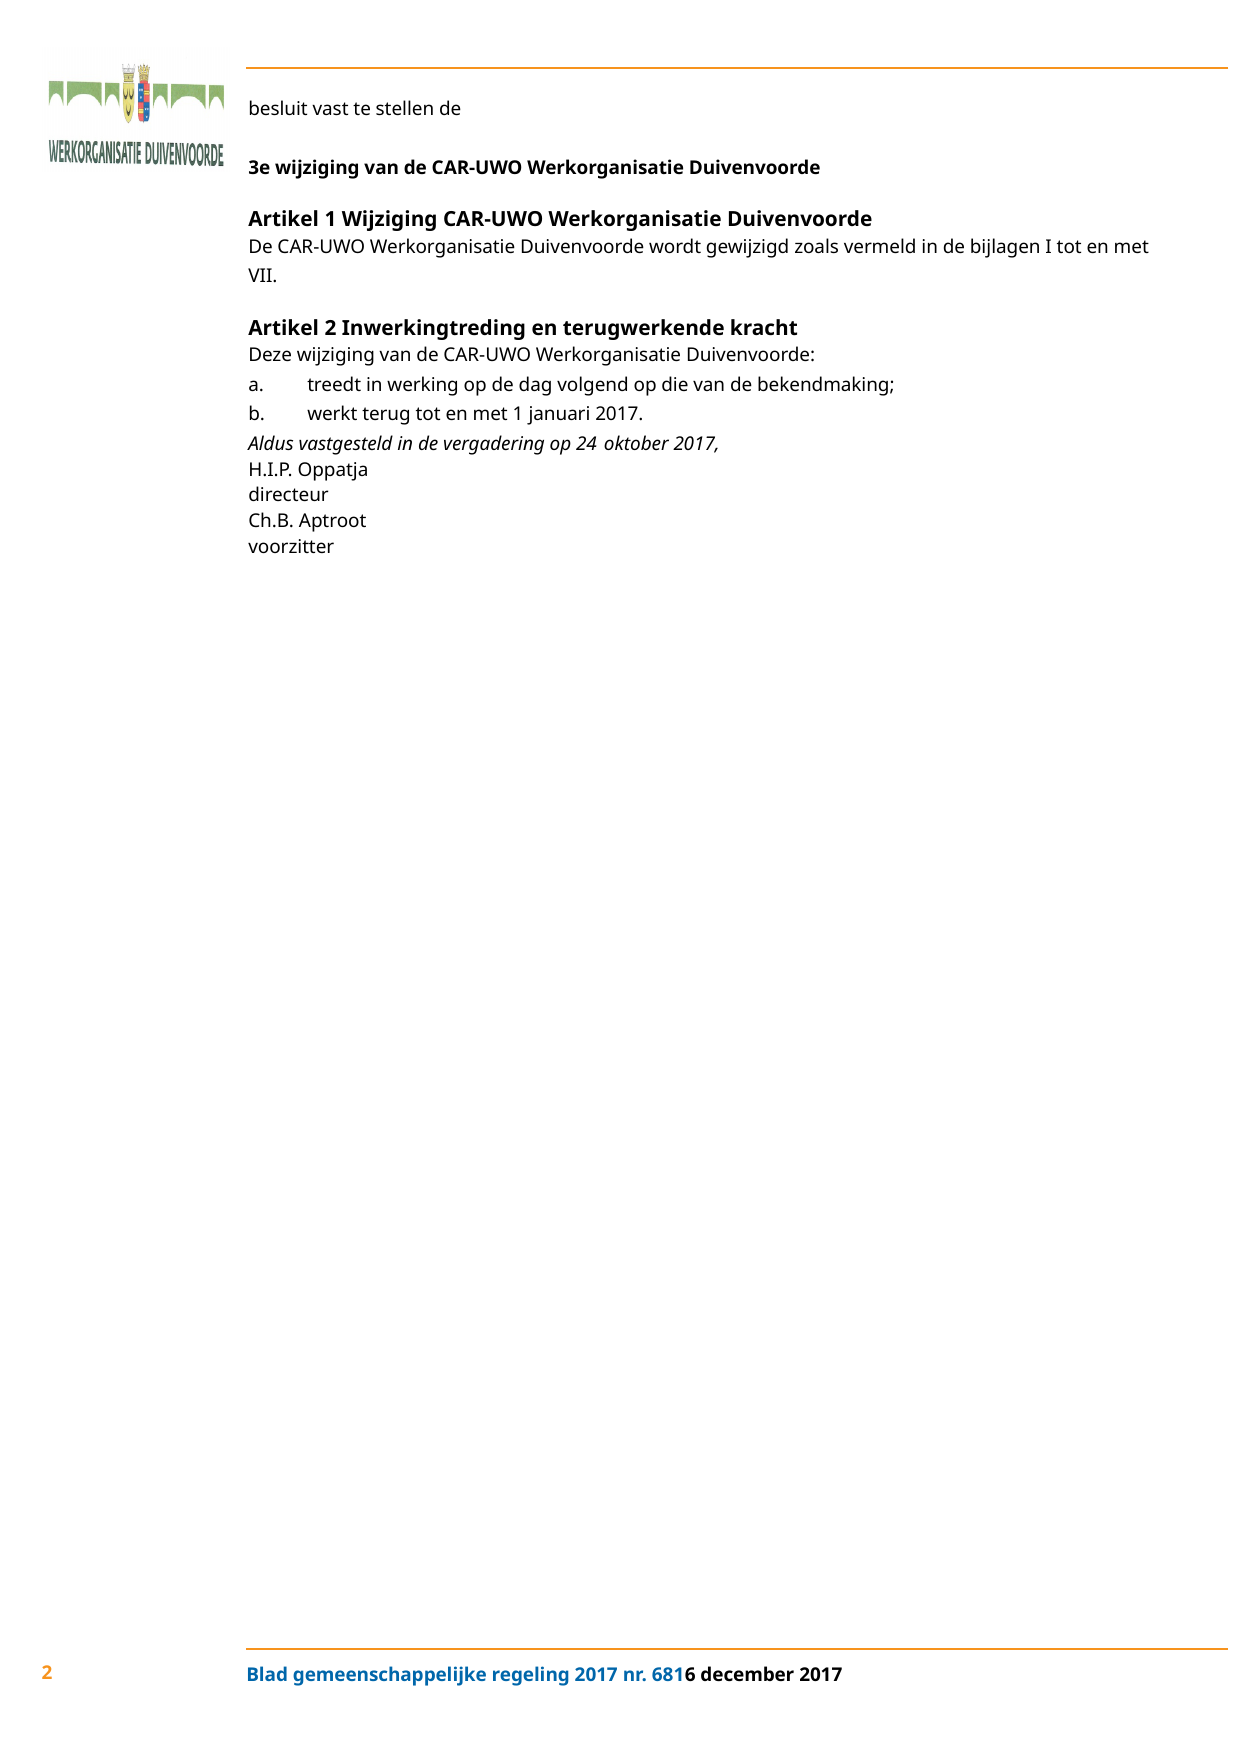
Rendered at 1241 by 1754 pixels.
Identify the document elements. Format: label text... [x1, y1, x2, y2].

text H.I.P. Oppatja [248, 456, 1152, 481]
text Ch.B. Aptroot [248, 507, 1152, 533]
text besluit vast te stellen de [248, 95, 1152, 121]
list werkt terug tot en met 1 januari 2017. [248, 400, 1152, 426]
text 3e wijziging van de CAR-UWO Werkorganisatie Duivenvoorde [248, 154, 1152, 180]
text De CAR-UWO Werkorganisatie Duivenvoorde wordt gewijzigd zoals vermeld in de bijlagen I tot en met VII. [248, 233, 1152, 288]
text voorzitter [248, 533, 1152, 559]
text directeur [248, 481, 1152, 507]
text Artikel 1 Wijziging CAR-UWO Werkorganisatie Duivenvoorde [248, 204, 1152, 233]
list treedt in werking op de dag volgend op die van de bekendmaking; [248, 371, 1152, 397]
picture [41, 47, 231, 172]
text Aldus vastgesteld in de vergadering op 24 oktober 2017, [248, 430, 1152, 456]
text Artikel 2 Inwerkingtreding en terugwerkende kracht [248, 313, 1152, 341]
text Deze wijziging van de CAR-UWO Werkorganisatie Duivenvoorde: [248, 341, 1152, 367]
